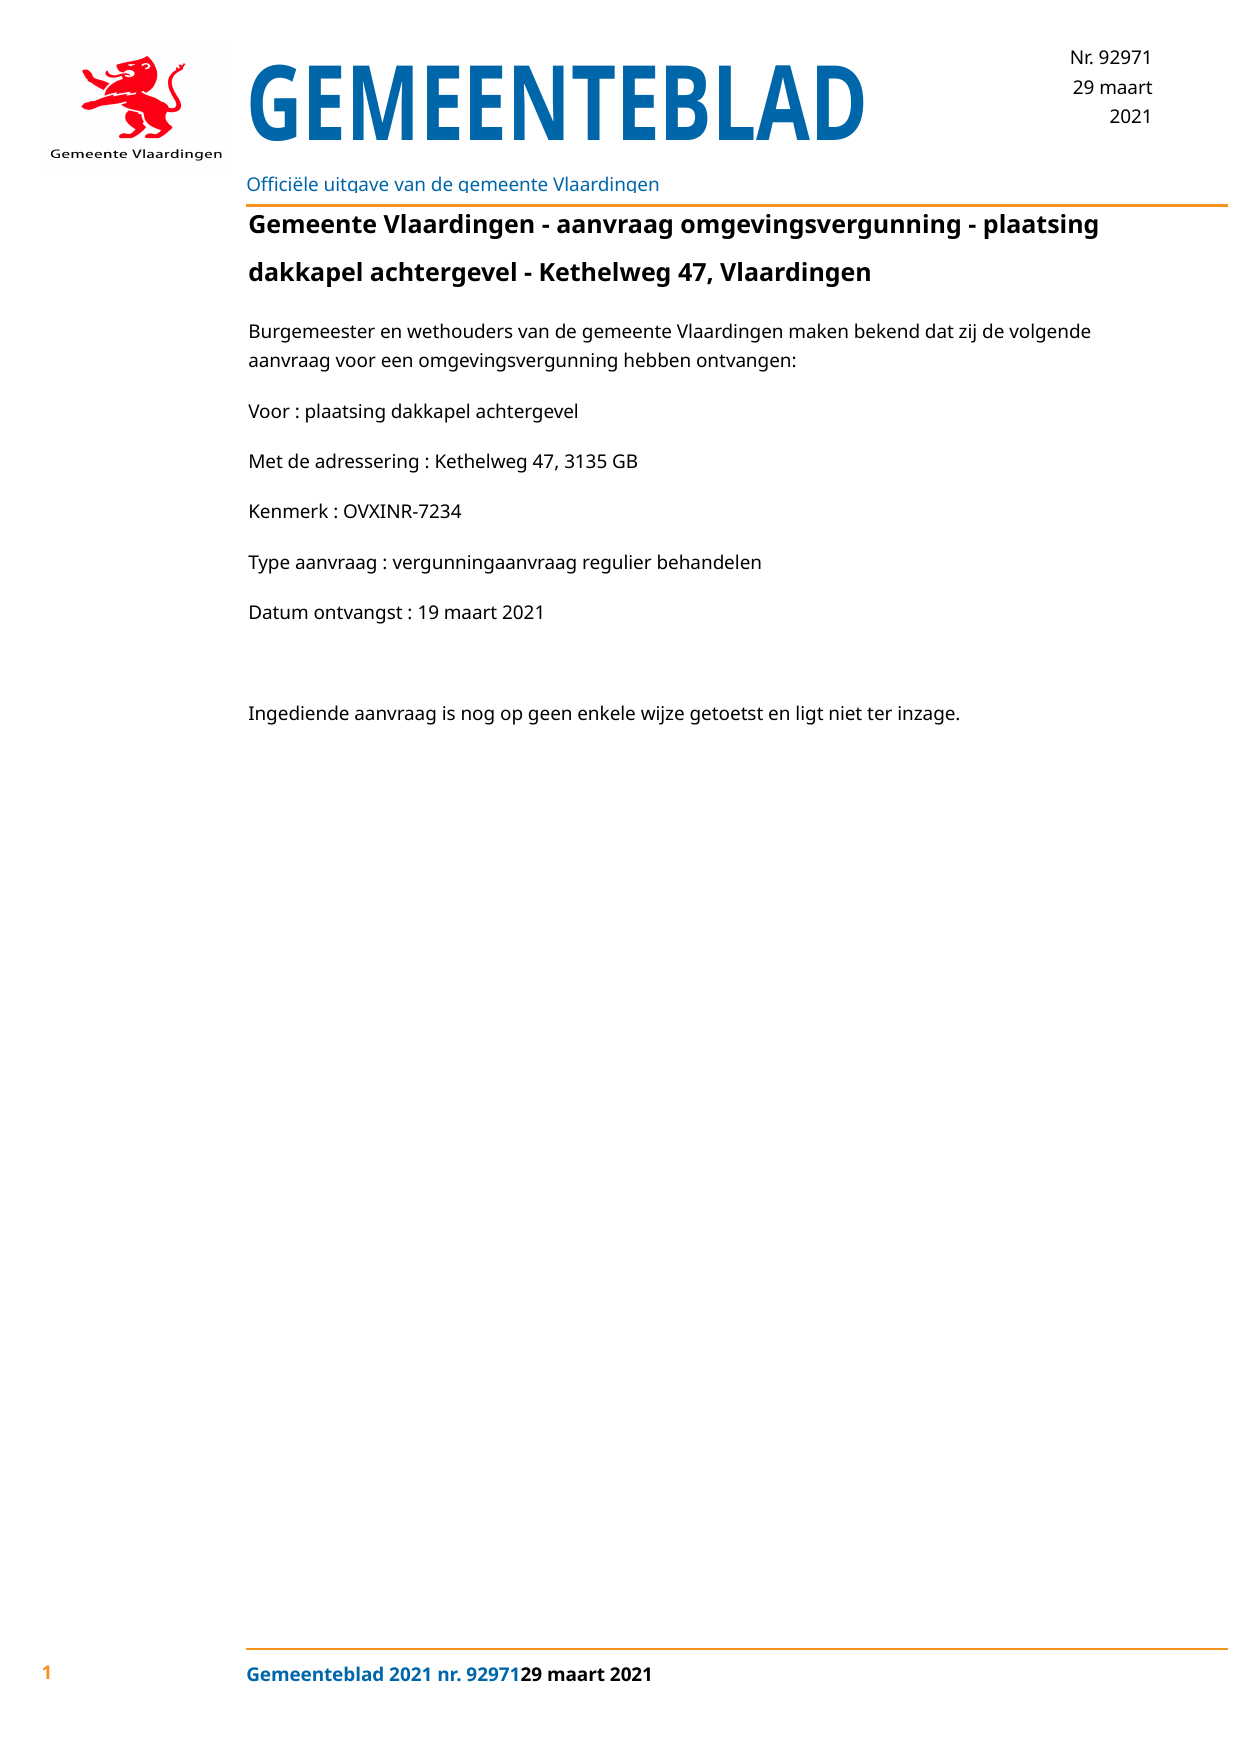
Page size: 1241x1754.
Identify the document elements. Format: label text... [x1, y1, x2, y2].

text Burgemeester en wethouders van de gemeente Vlaardingen maken bekend dat zij de volgende aanvraag voor een omgevingsvergunning hebben ontvangen: [248, 318, 1152, 373]
picture [41, 47, 231, 172]
text Gemeente Vlaardingen - aanvraag omgevingsvergunning - plaatsing dakkapel achtergevel - Kethelweg 47, Vlaardingen [248, 207, 1152, 288]
text Ingediende aanvraag is nog op geen enkele wijze getoetst en ligt niet ter inzage. [248, 700, 1152, 726]
text Voor : plaatsing dakkapel achtergevel [248, 398, 1152, 424]
text Met de adressering : Kethelweg 47, 3135 GB [248, 448, 1152, 474]
text Kenmerk : OVXINR-7234 [248, 499, 1152, 524]
text Datum ontvangst : 19 maart 2021 [248, 599, 1152, 625]
text Type aanvraag : vergunningaanvraag regulier behandelen [248, 549, 1152, 575]
